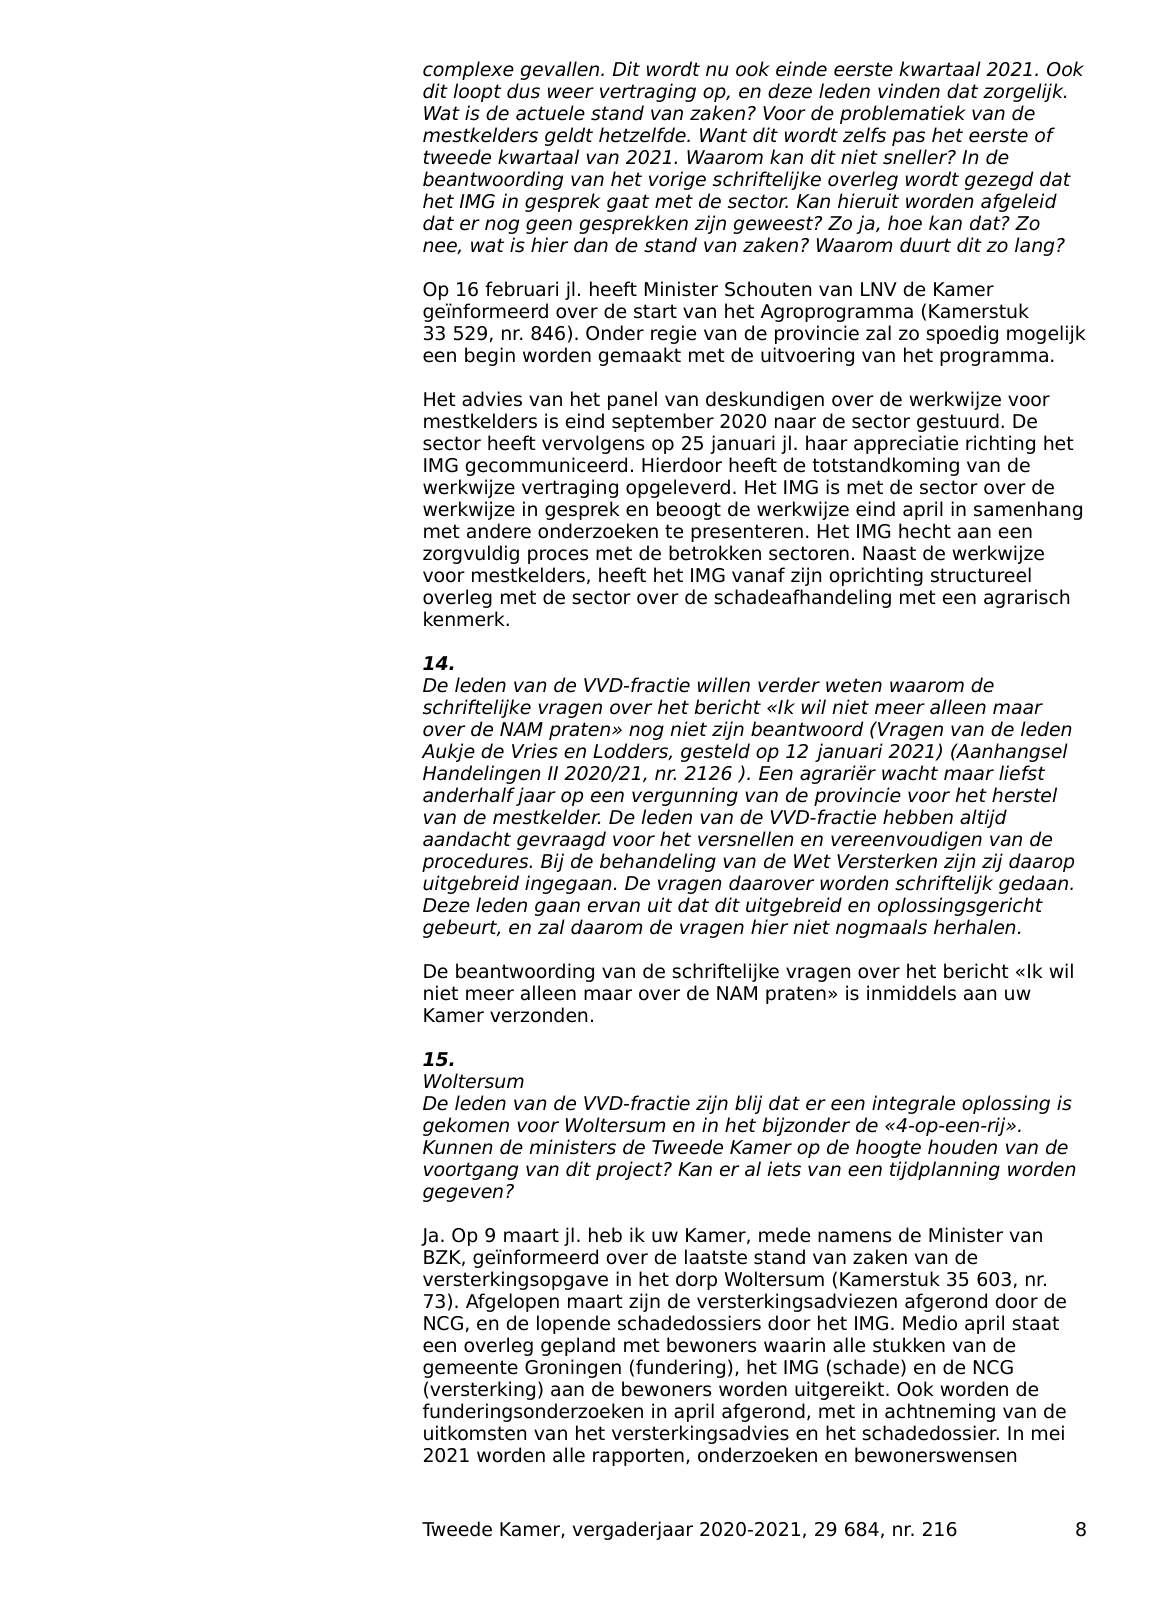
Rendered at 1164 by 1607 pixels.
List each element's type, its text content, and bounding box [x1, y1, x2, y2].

text Woltersum [422, 1071, 1087, 1093]
text Op 16 februari jl. heeft Minister Schouten van LNV de Kamer geïnformeerd over de start van het Agroprogramma (Kamerstuk 33 529, nr. 846). Onder regie van de provincie zal zo spoedig mogelijk een begin worden gemaakt met de uitvoering van het programma. [422, 279, 1087, 367]
text Ja. Op 9 maart jl. heb ik uw Kamer, mede namens de Minister van BZK, geïnformeerd over de laatste stand van zaken van de versterkingsopgave in het dorp Woltersum (Kamerstuk 35 603, nr. 73). Afgelopen maart zijn de versterkingsadviezen afgerond door de NCG, en de lopende schadedossiers door het IMG. Medio april staat een overleg gepland met bewoners waarin alle stukken van de gemeente Groningen (fundering), het IMG (schade) en de NCG (versterking) aan de bewoners worden uitgereikt. Ook worden de funderingsonderzoeken in april afgerond, met in achtneming van de uitkomsten van het versterkingsadvies en het schadedossier. In mei 2021 worden alle rapporten, onderzoeken en bewonerswensen [422, 1225, 1087, 1467]
text De leden van de VVD-fractie zijn blij dat er een integrale oplossing is gekomen voor Woltersum en in het bijzonder de «4-op-een-rij». Kunnen de ministers de Tweede Kamer op de hoogte houden van de voortgang van dit project? Kan er al iets van een tijdplanning worden gegeven? [422, 1093, 1087, 1203]
text Het advies van het panel van deskundigen over de werkwijze voor mestkelders is eind september 2020 naar de sector gestuurd. De sector heeft vervolgens op 25 januari jl. haar appreciatie richting het IMG gecommuniceerd. Hierdoor heeft de totstandkoming van de werkwijze vertraging opgeleverd. Het IMG is met de sector over de werkwijze in gesprek en beoogt de werkwijze eind april in samenhang met andere onderzoeken te presenteren. Het IMG hecht aan een zorgvuldig proces met de betrokken sectoren. Naast de werkwijze voor mestkelders, heeft het IMG vanaf zijn oprichting structureel overleg met de sector over de schadeafhandeling met een agrarisch kenmerk. [422, 389, 1087, 631]
text 14. [422, 653, 1087, 675]
text De leden van de VVD-fractie willen verder weten waarom de schriftelijke vragen over het bericht «Ik wil niet meer alleen maar over de NAM praten» nog niet zijn beantwoord (Vragen van de leden Aukje de Vries en Lodders, gesteld op 12 januari 2021) (Aanhangsel Handelingen II 2020/21, nr. 2126 ). Een agrariër wacht maar liefst anderhalf jaar op een vergunning van de provincie voor het herstel van de mestkelder. De leden van de VVD-fractie hebben altijd aandacht gevraagd voor het versnellen en vereenvoudigen van de procedures. Bij de behandeling van de Wet Versterken zijn zij daarop uitgebreid ingegaan. De vragen daarover worden schriftelijk gedaan. Deze leden gaan ervan uit dat dit uitgebreid en oplossingsgericht gebeurt, en zal daarom de vragen hier niet nogmaals herhalen. [422, 675, 1087, 939]
text 15. [422, 1049, 1087, 1071]
text complexe gevallen. Dit wordt nu ook einde eerste kwartaal 2021. Ook dit loopt dus weer vertraging op, en deze leden vinden dat zorgelijk. Wat is de actuele stand van zaken? Voor de problematiek van de mestkelders geldt hetzelfde. Want dit wordt zelfs pas het eerste of tweede kwartaal van 2021. Waarom kan dit niet sneller? In de beantwoording van het vorige schriftelijke overleg wordt gezegd dat het IMG in gesprek gaat met de sector. Kan hieruit worden afgeleid dat er nog geen gesprekken zijn geweest? Zo ja, hoe kan dat? Zo nee, wat is hier dan de stand van zaken? Waarom duurt dit zo lang? [422, 59, 1087, 257]
text De beantwoording van de schriftelijke vragen over het bericht «Ik wil niet meer alleen maar over de NAM praten» is inmiddels aan uw Kamer verzonden. [422, 961, 1087, 1027]
